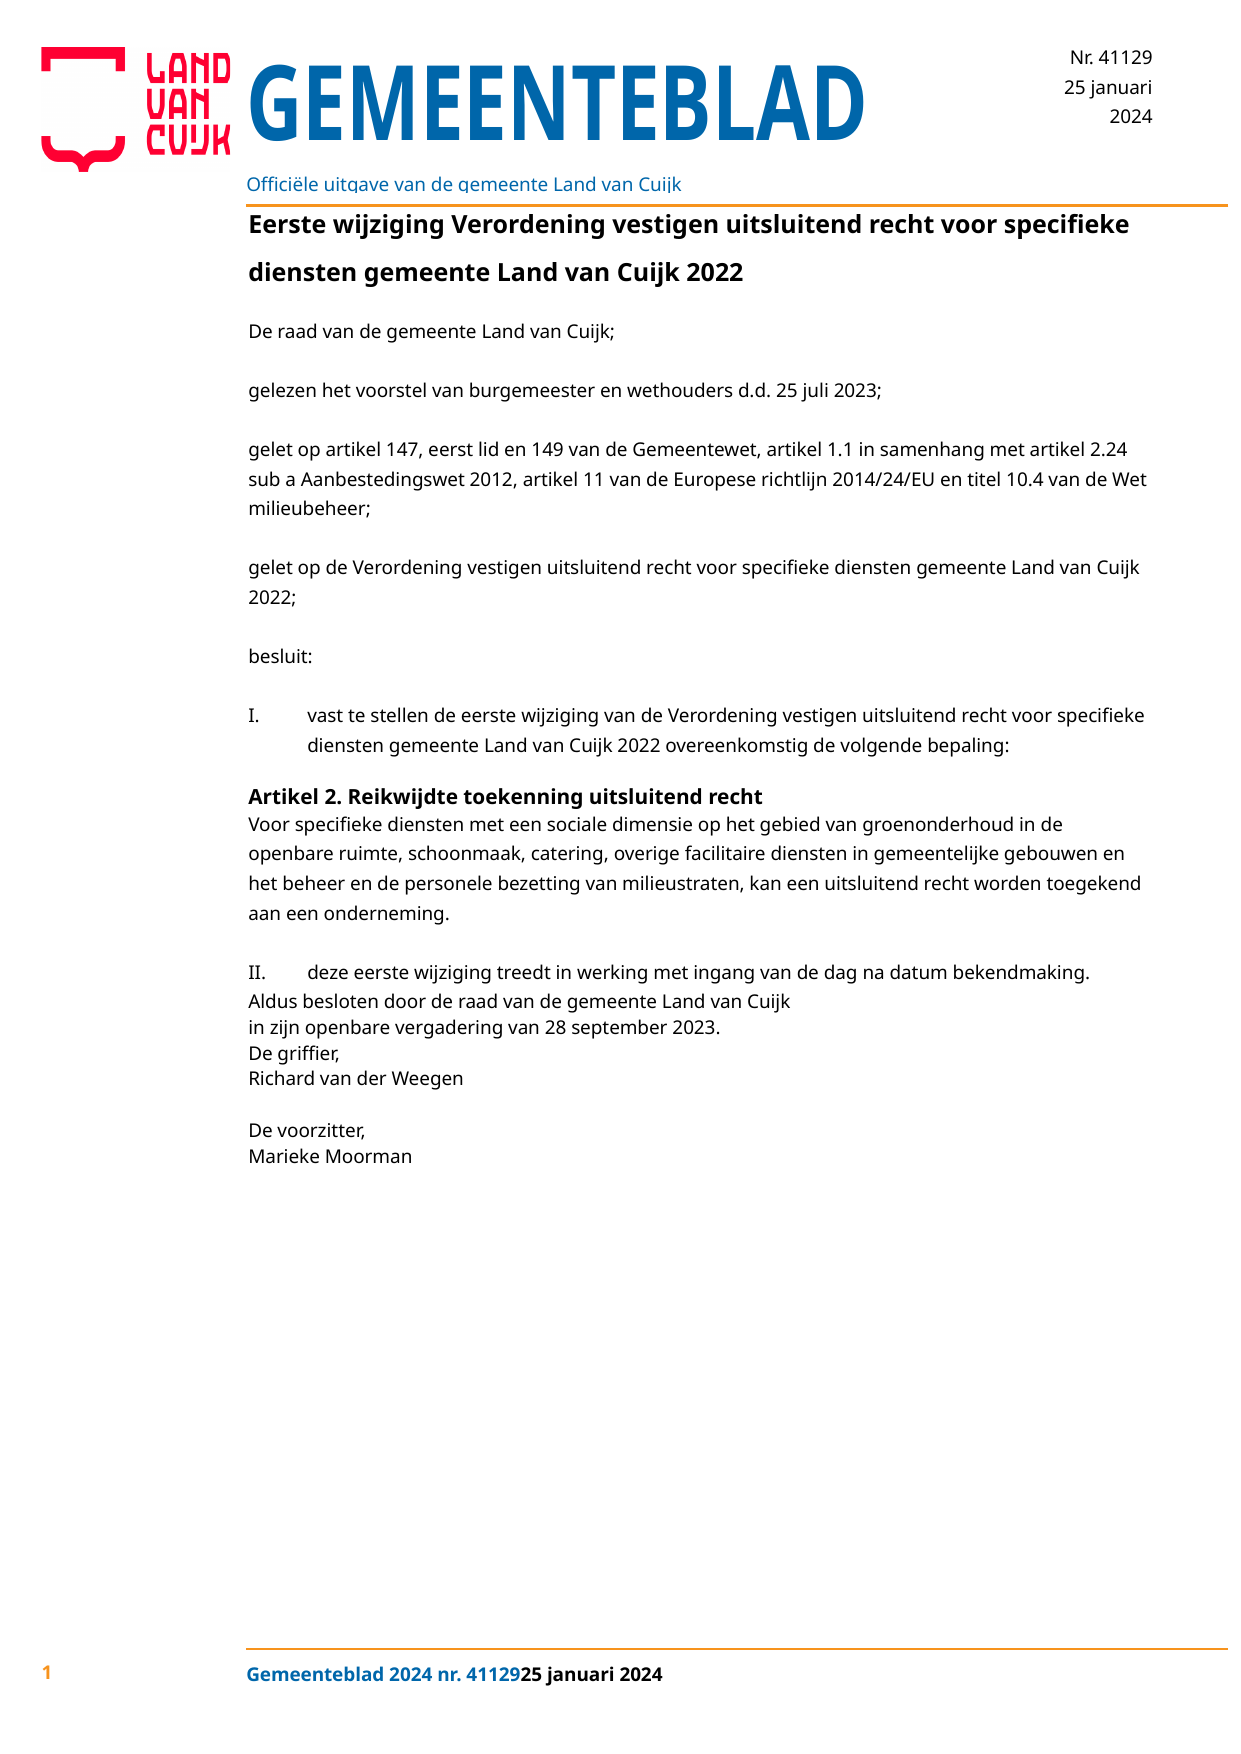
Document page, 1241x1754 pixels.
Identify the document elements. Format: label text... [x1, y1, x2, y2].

text Marieke Moorman [248, 1143, 1152, 1168]
text Eerste wijziging Verordening vestigen uitsluitend recht voor specifieke diensten gemeente Land van Cuijk 2022 [248, 207, 1152, 288]
text gelet op de Verordening vestigen uitsluitend recht voor specifieke diensten gemeente Land van Cuijk 2022; [248, 554, 1152, 610]
text in zijn openbare vergadering van 28 september 2023. [248, 1014, 1152, 1040]
text Artikel 2. Reikwijdte toekenning uitsluitend recht [248, 782, 1152, 811]
text De voorzitter, [248, 1117, 1152, 1143]
list deze eerste wijziging treedt in werking met ingang van de dag na datum bekendmaking. [248, 959, 1152, 984]
list vast te stellen de eerste wijziging van de Verordening vestigen uitsluitend recht voor specifieke diensten gemeente Land van Cuijk 2022 overeenkomstig de volgende bepaling: [248, 702, 1152, 758]
text gelezen het voorstel van burgemeester en wethouders d.d. 25 juli 2023; [248, 377, 1152, 403]
text gelet op artikel 147, eerst lid en 149 van de Gemeentewet, artikel 1.1 in samenhang met artikel 2.24 sub a Aanbestedingswet 2012, artikel 11 van de Europese richtlijn 2014/24/EU en titel 10.4 van de Wet milieubeheer; [248, 436, 1152, 521]
text Richard van der Weegen [248, 1066, 1152, 1091]
text Voor specifieke diensten met een sociale dimensie op het gebied van groenonderhoud in de openbare ruimte, schoonmaak, catering, overige facilitaire diensten in gemeentelijke gebouwen en het beheer en de personele bezetting van milieustraten, kan een uitsluitend recht worden toegekend aan een onderneming. [248, 811, 1152, 925]
text besluit: [248, 643, 1152, 669]
text De griffier, [248, 1040, 1152, 1066]
text Aldus besloten door de raad van de gemeente Land van Cuijk [248, 988, 1152, 1014]
text De raad van de gemeente Land van Cuijk; [248, 318, 1152, 344]
picture [41, 47, 231, 172]
